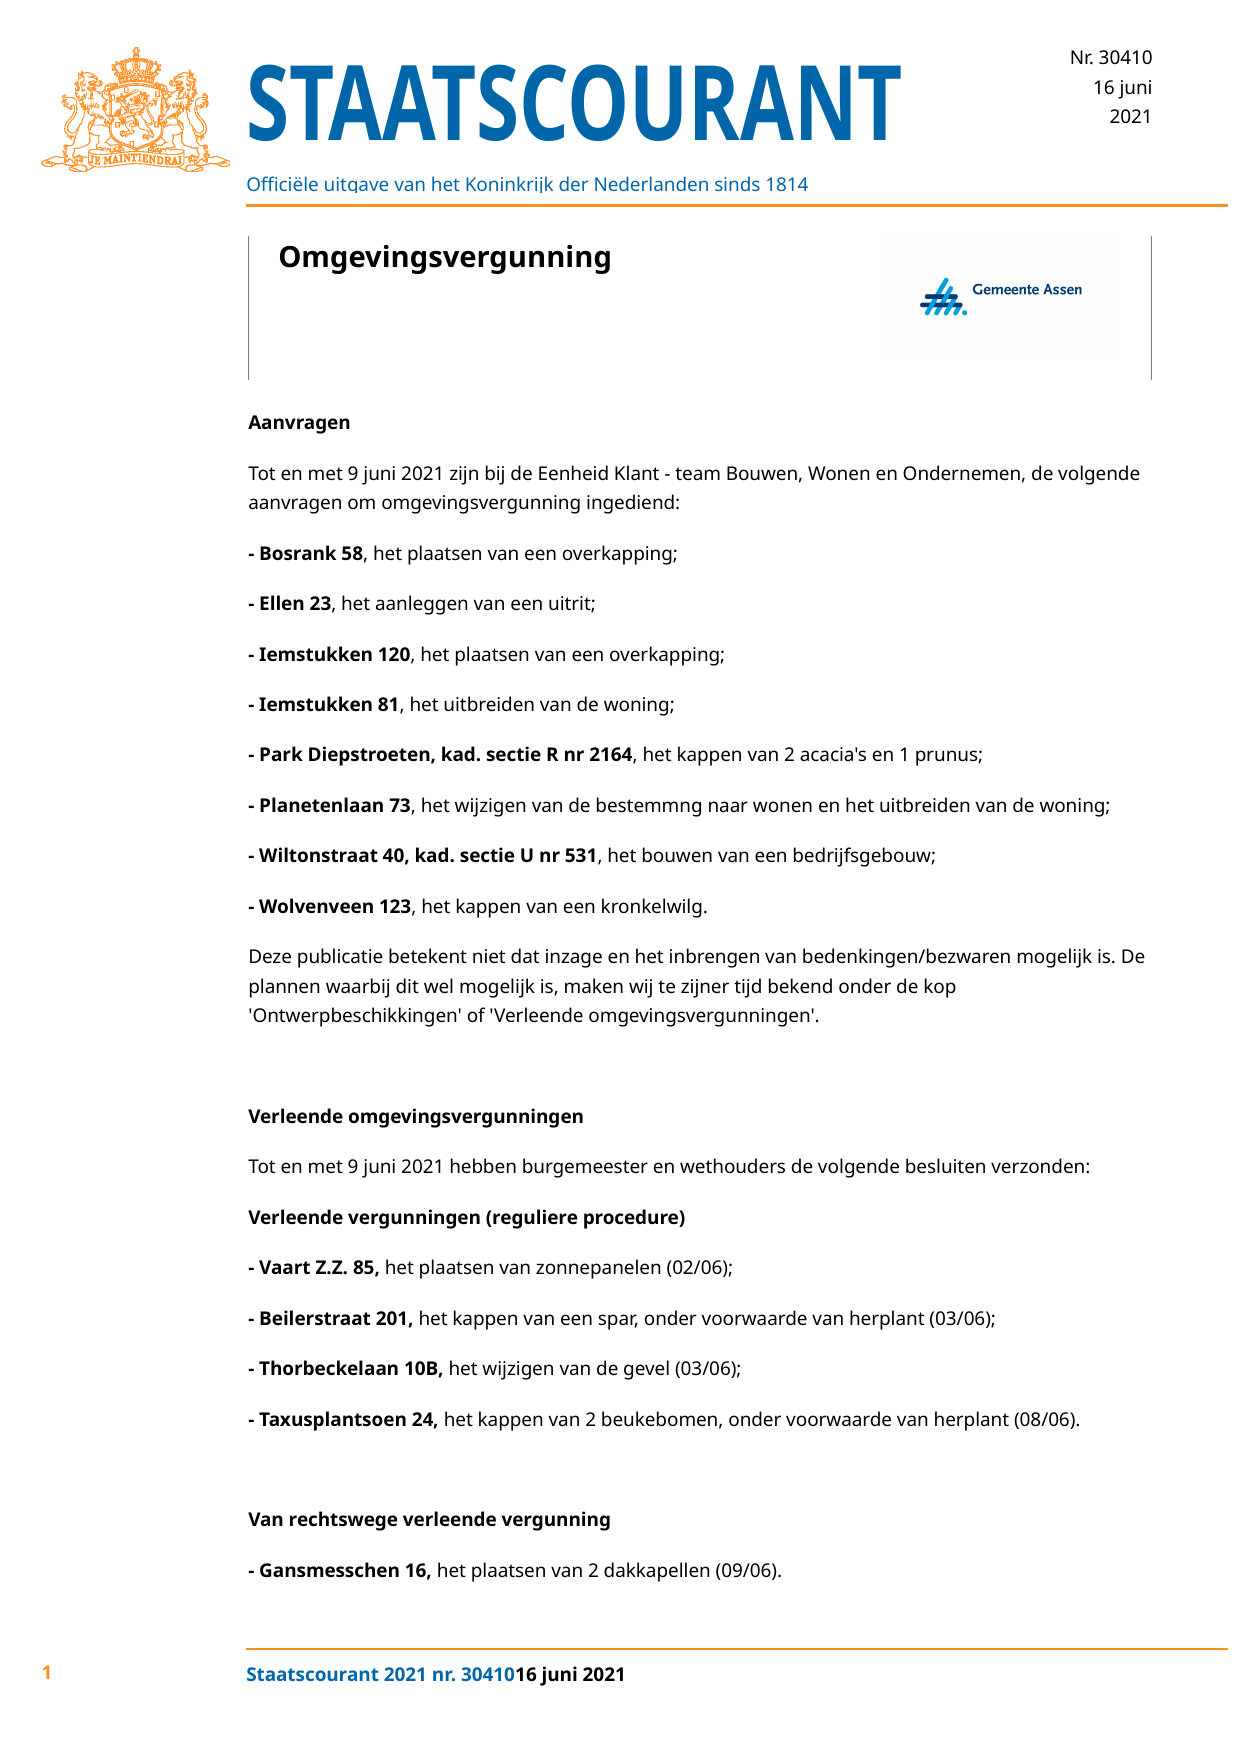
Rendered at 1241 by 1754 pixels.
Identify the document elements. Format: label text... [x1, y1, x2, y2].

table_header [850, 236, 1151, 380]
text Tot en met 9 juni 2021 zijn bij de Eenheid Klant - team Bouwen, Wonen en Ondernemen, de volgende aanvragen om omgevingsvergunning ingediend: [248, 460, 1152, 515]
text Van rechtswege verleende vergunning [248, 1507, 1152, 1532]
text Deze publicatie betekent niet dat inzage en het inbrengen van bedenkingen/bezwaren mogelijk is. De plannen waarbij dit wel mogelijk is, maken wij te zijner tijd bekend onder de kop 'Ontwerpbeschikkingen' of 'Verleende omgevingsvergunningen'. [248, 943, 1152, 1028]
text - Wolvenveen 123, het kappen van een kronkelwilg. [248, 893, 1152, 919]
text - Planetenlaan 73, het wijzigen van de bestemmng naar wonen en het uitbreiden van de woning; [248, 792, 1152, 818]
text - Iemstukken 120, het plaatsen van een overkapping; [248, 641, 1152, 667]
text - Park Diepstroeten, kad. sectie R nr 2164, het kappen van 2 acacia's en 1 prunus; [248, 742, 1152, 767]
picture [41, 47, 231, 172]
text - Iemstukken 81, het uitbreiden van de woning; [248, 691, 1152, 717]
picture [882, 236, 1119, 355]
text - Bosrank 58, het plaatsen van een overkapping; [248, 540, 1152, 566]
text Tot en met 9 juni 2021 hebben burgemeester en wethouders de volgende besluiten verzonden: [248, 1154, 1152, 1179]
table_header Omgevingsvergunning [249, 236, 850, 380]
text - Thorbeckelaan 10B, het wijzigen van de gevel (03/06); [248, 1355, 1152, 1381]
text Verleende omgevingsvergunningen [248, 1103, 1152, 1129]
text - Vaart Z.Z. 85, het plaatsen van zonnepanelen (02/06); [248, 1254, 1152, 1280]
text - Taxusplantsoen 24, het kappen van 2 beukebomen, onder voorwaarde van herplant (08/06). [248, 1406, 1152, 1432]
text Verleende vergunningen (reguliere procedure) [248, 1204, 1152, 1230]
text - Ellen 23, het aanleggen van een uitrit; [248, 590, 1152, 616]
text - Wiltonstraat 40, kad. sectie U nr 531, het bouwen van een bedrijfsgebouw; [248, 842, 1152, 868]
text - Gansmesschen 16, het plaatsen van 2 dakkapellen (09/06). [248, 1557, 1152, 1583]
text Aanvragen [248, 409, 1152, 435]
text - Beilerstraat 201, het kappen van een spar, onder voorwaarde van herplant (03/06); [248, 1305, 1152, 1331]
